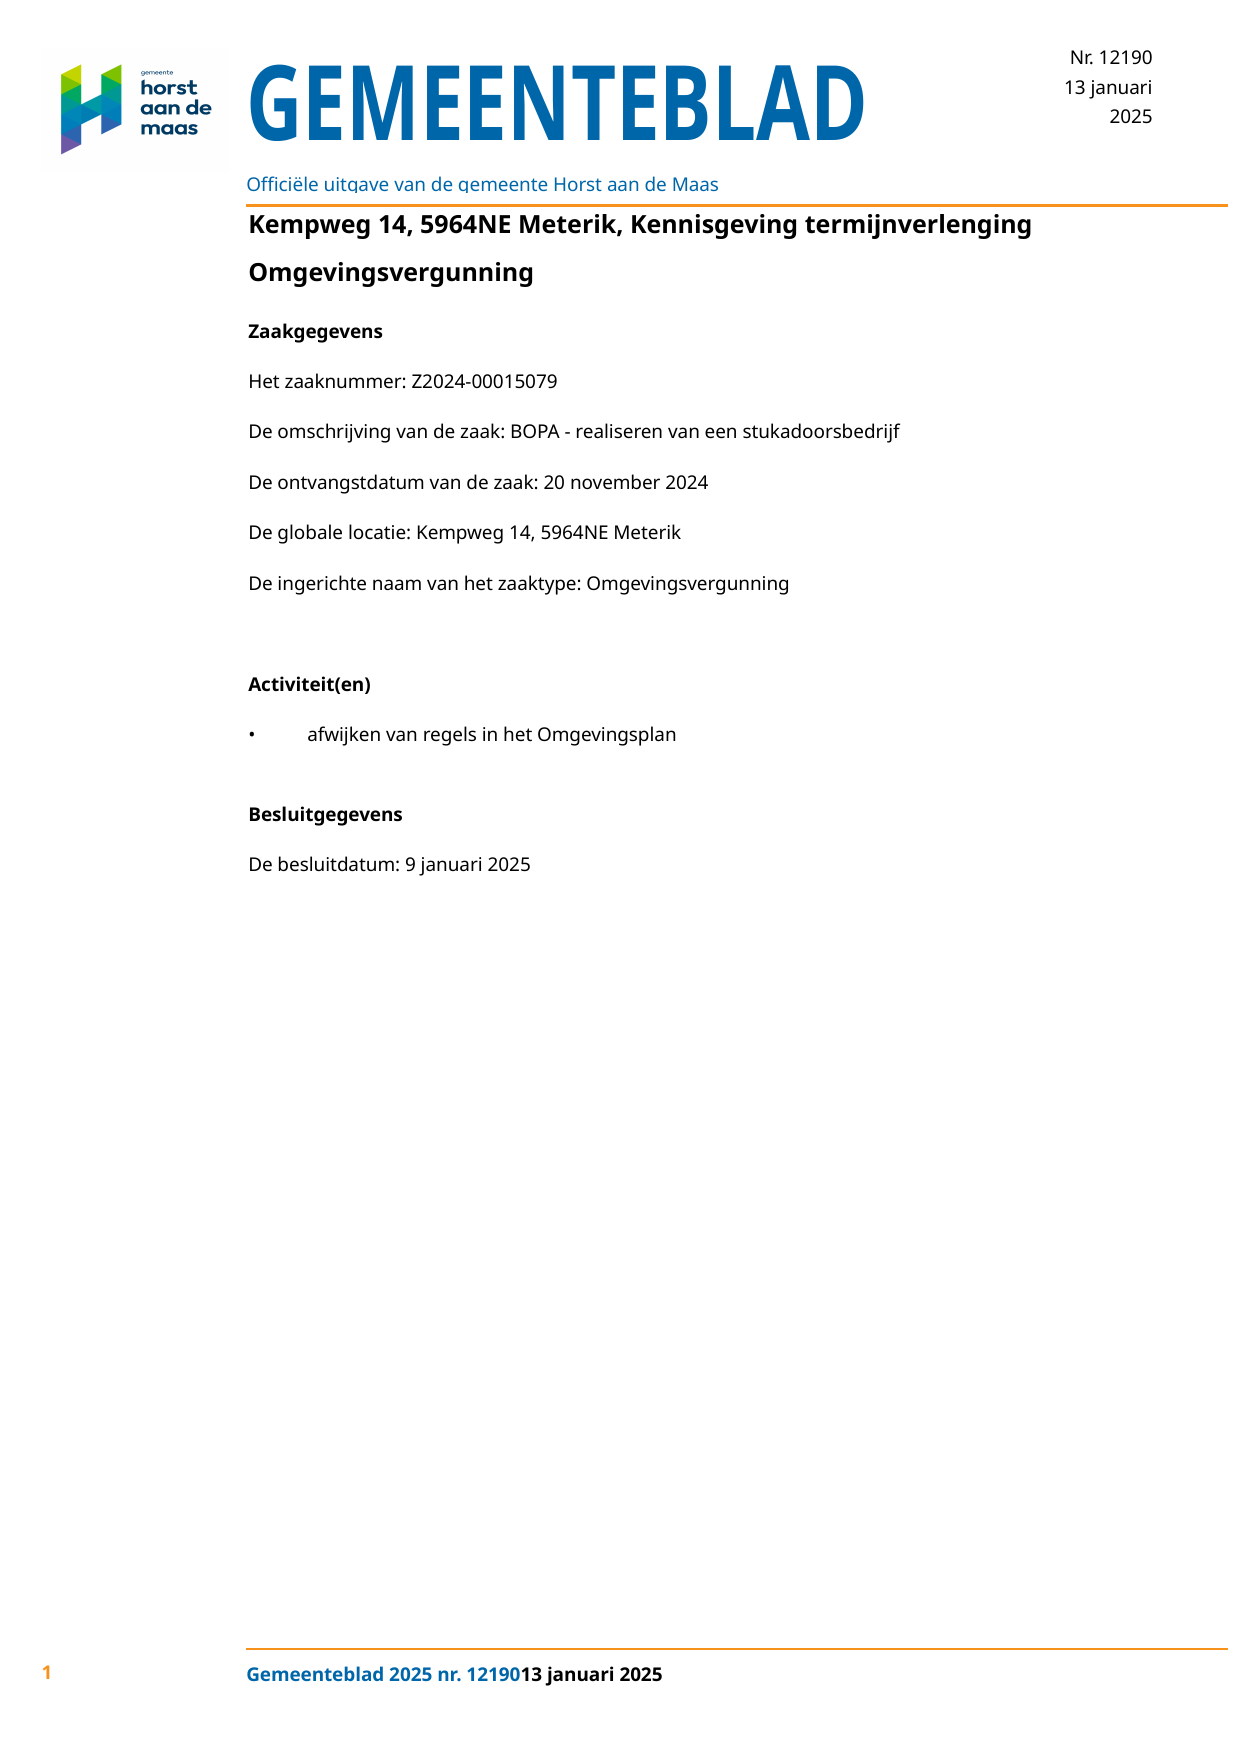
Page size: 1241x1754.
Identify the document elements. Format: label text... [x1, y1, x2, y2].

text Het zaaknummer: Z2024-00015079 [248, 368, 1152, 394]
picture [41, 47, 231, 172]
text De besluitdatum: 9 januari 2025 [248, 852, 1152, 877]
text Besluitgegevens [248, 801, 1152, 827]
text Activiteit(en) [248, 671, 1152, 697]
text De ontvangstdatum van de zaak: 20 november 2024 [248, 469, 1152, 495]
text De omschrijving van de zaak: BOPA - realiseren van een stukadoorsbedrijf [248, 419, 1152, 444]
text Zaakgegevens [248, 318, 1152, 344]
text De globale locatie: Kempweg 14, 5964NE Meterik [248, 519, 1152, 545]
text De ingerichte naam van het zaaktype: Omgevingsvergunning [248, 570, 1152, 596]
list afwijken van regels in het Omgevingsplan [248, 721, 1152, 747]
text Kempweg 14, 5964NE Meterik, Kennisgeving termijnverlenging Omgevingsvergunning [248, 207, 1152, 288]
